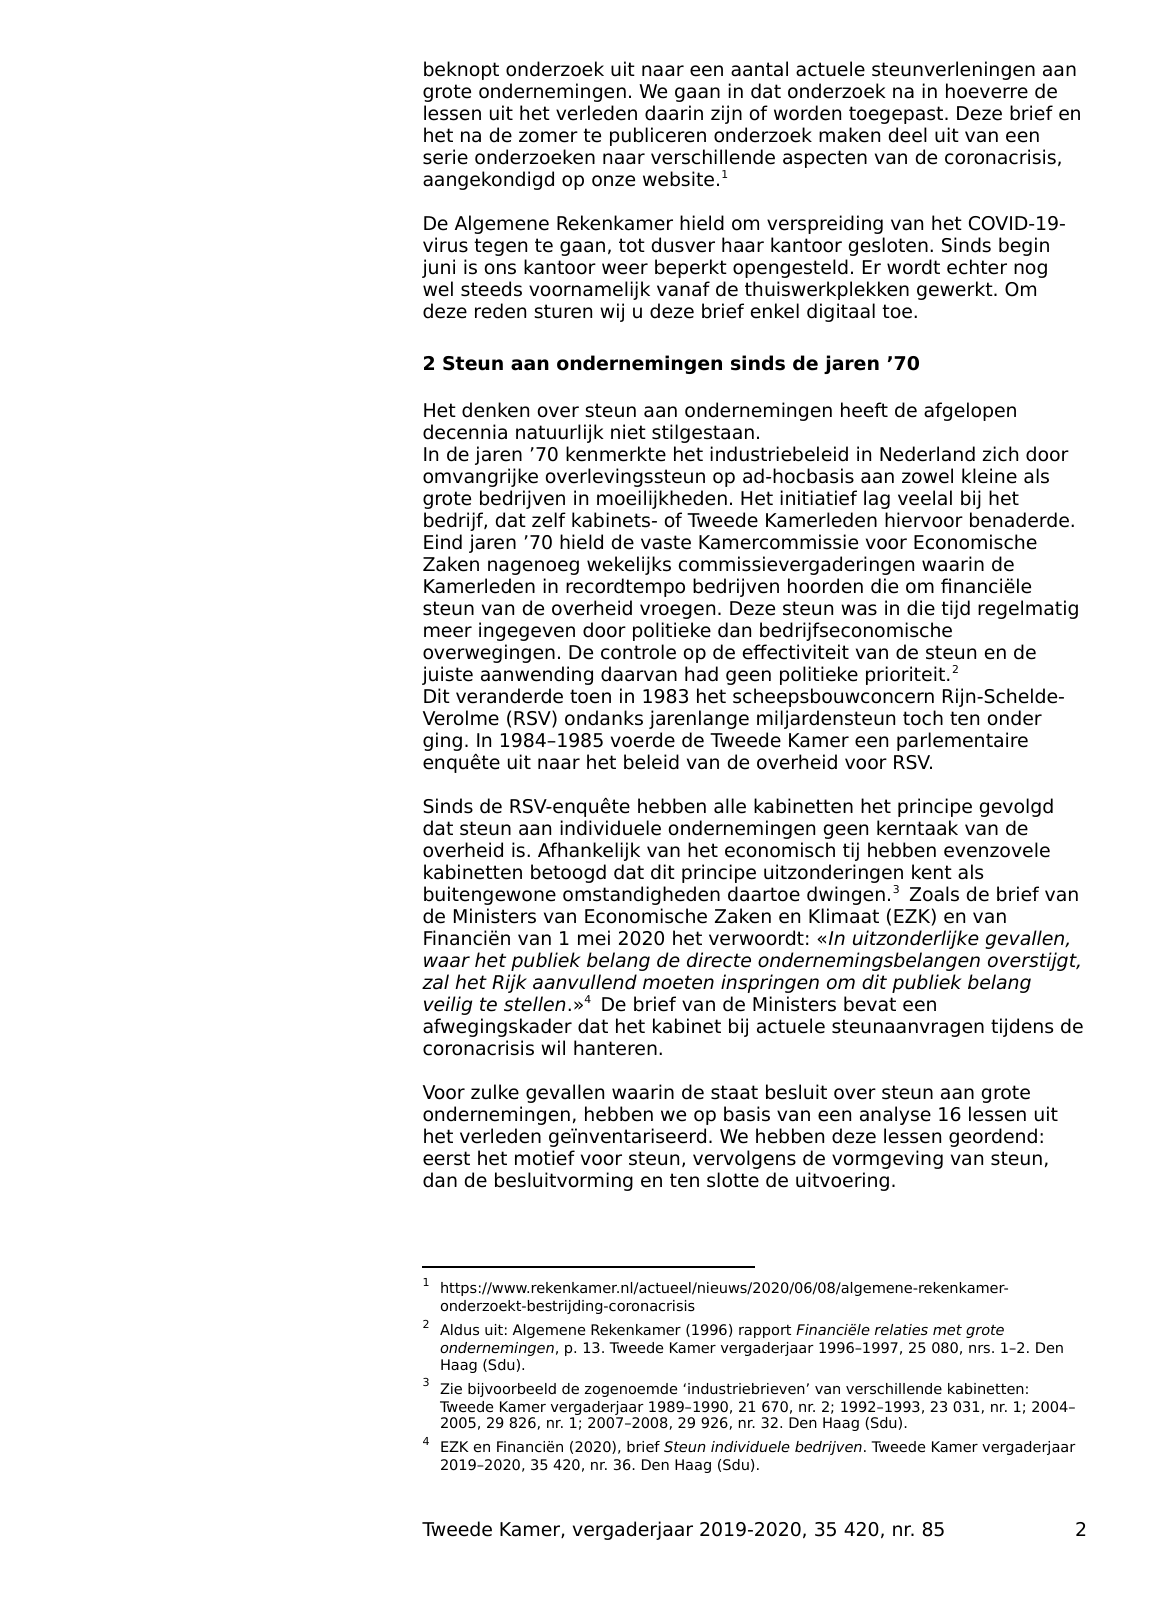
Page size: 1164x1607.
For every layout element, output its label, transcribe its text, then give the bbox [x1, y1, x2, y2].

text beknopt onderzoek uit naar een aantal actuele steunverleningen aan grote ondernemingen. We gaan in dat onderzoek na in hoeverre de lessen uit het verleden daarin zijn of worden toegepast. Deze brief en het na de zomer te publiceren onderzoek maken deel uit van een serie onderzoeken naar verschillende aspecten van de coronacrisis, aangekondigd op onze website. [422, 59, 1087, 191]
text Zie bijvoorbeeld de zogenoemde ‘industriebrieven’ van verschillende kabinetten: Tweede Kamer vergaderjaar 1989–1990, 21 670, nr. 2; 1992–1993, 23 031, nr. 1; 2004–2005, 29 826, nr. 1; 2007–2008, 29 926, nr. 32. Den Haag (Sdu). [422, 1377, 1087, 1432]
subtitle 2 Steun aan ondernemingen sinds de jaren ’70 [422, 353, 1087, 375]
text Sinds de RSV-enquête hebben alle kabinetten het principe gevolgd dat steun aan individuele ondernemingen geen kerntaak van de overheid is. Afhankelijk van het economisch tij hebben evenzovele kabinetten betoogd dat dit principe uitzonderingen kent als buitengewone omstandigheden daartoe dwingen. Zoals de brief van de Ministers van Economische Zaken en Klimaat (EZK) en van Financiën van 1 mei 2020 het verwoordt: «In uitzonderlijke gevallen, waar het publiek belang de directe ondernemingsbelangen overstijgt, zal het Rijk aanvullend moeten inspringen om dit publiek belang veilig te stellen.» De brief van de Ministers bevat een afwegingskader dat het kabinet bij actuele steunaanvragen tijdens de coronacrisis wil hanteren. [422, 796, 1087, 1059]
text Voor zulke gevallen waarin de staat besluit over steun aan grote ondernemingen, hebben we op basis van een analyse 16 lessen uit het verleden geïnventariseerd. We hebben deze lessen geordend: eerst het motief voor steun, vervolgens de vormgeving van steun, dan de besluitvorming en ten slotte de uitvoering. [422, 1082, 1087, 1192]
text Het denken over steun aan ondernemingen heeft de afgelopen decennia natuurlijk niet stilgestaan. [422, 400, 1087, 444]
text De Algemene Rekenkamer hield om verspreiding van het COVID-19-virus tegen te gaan, tot dusver haar kantoor gesloten. Sinds begin juni is ons kantoor weer beperkt opengesteld. Er wordt echter nog wel steeds voornamelijk vanaf de thuiswerkplekken gewerkt. Om deze reden sturen wij u deze brief enkel digitaal toe. [422, 213, 1087, 323]
text Aldus uit: Algemene Rekenkamer (1996) rapport Financiële relaties met grote ondernemingen, p. 13. Tweede Kamer vergaderjaar 1996–1997, 25 080, nrs. 1–2. Den Haag (Sdu). [422, 1318, 1087, 1374]
text https://www.rekenkamer.nl/actueel/nieuws/2020/06/08/algemene-rekenkamer-onderzoekt-bestrijding-coronacrisis [422, 1276, 1087, 1315]
text Dit veranderde toen in 1983 het scheepsbouwconcern Rijn-Schelde-Verolme (RSV) ondanks jarenlange miljardensteun toch ten onder ging. In 1984–1985 voerde de Tweede Kamer een parlementaire enquête uit naar het beleid van de overheid voor RSV. [422, 686, 1087, 774]
text EZK en Financiën (2020), brief Steun individuele bedrijven. Tweede Kamer vergaderjaar 2019–2020, 35 420, nr. 36. Den Haag (Sdu). [422, 1435, 1087, 1474]
text In de jaren ’70 kenmerkte het industriebeleid in Nederland zich door omvangrijke overlevingssteun op ad-hocbasis aan zowel kleine als grote bedrijven in moeilijkheden. Het initiatief lag veelal bij het bedrijf, dat zelf kabinets- of Tweede Kamerleden hiervoor benaderde. Eind jaren ’70 hield de vaste Kamercommissie voor Economische Zaken nagenoeg wekelijks commissievergaderingen waarin de Kamerleden in recordtempo bedrijven hoorden die om financiële steun van de overheid vroegen. Deze steun was in die tijd regelmatig meer ingegeven door politieke dan bedrijfseconomische overwegingen. De controle op de effectiviteit van de steun en de juiste aanwending daarvan had geen politieke prioriteit. [422, 444, 1087, 686]
